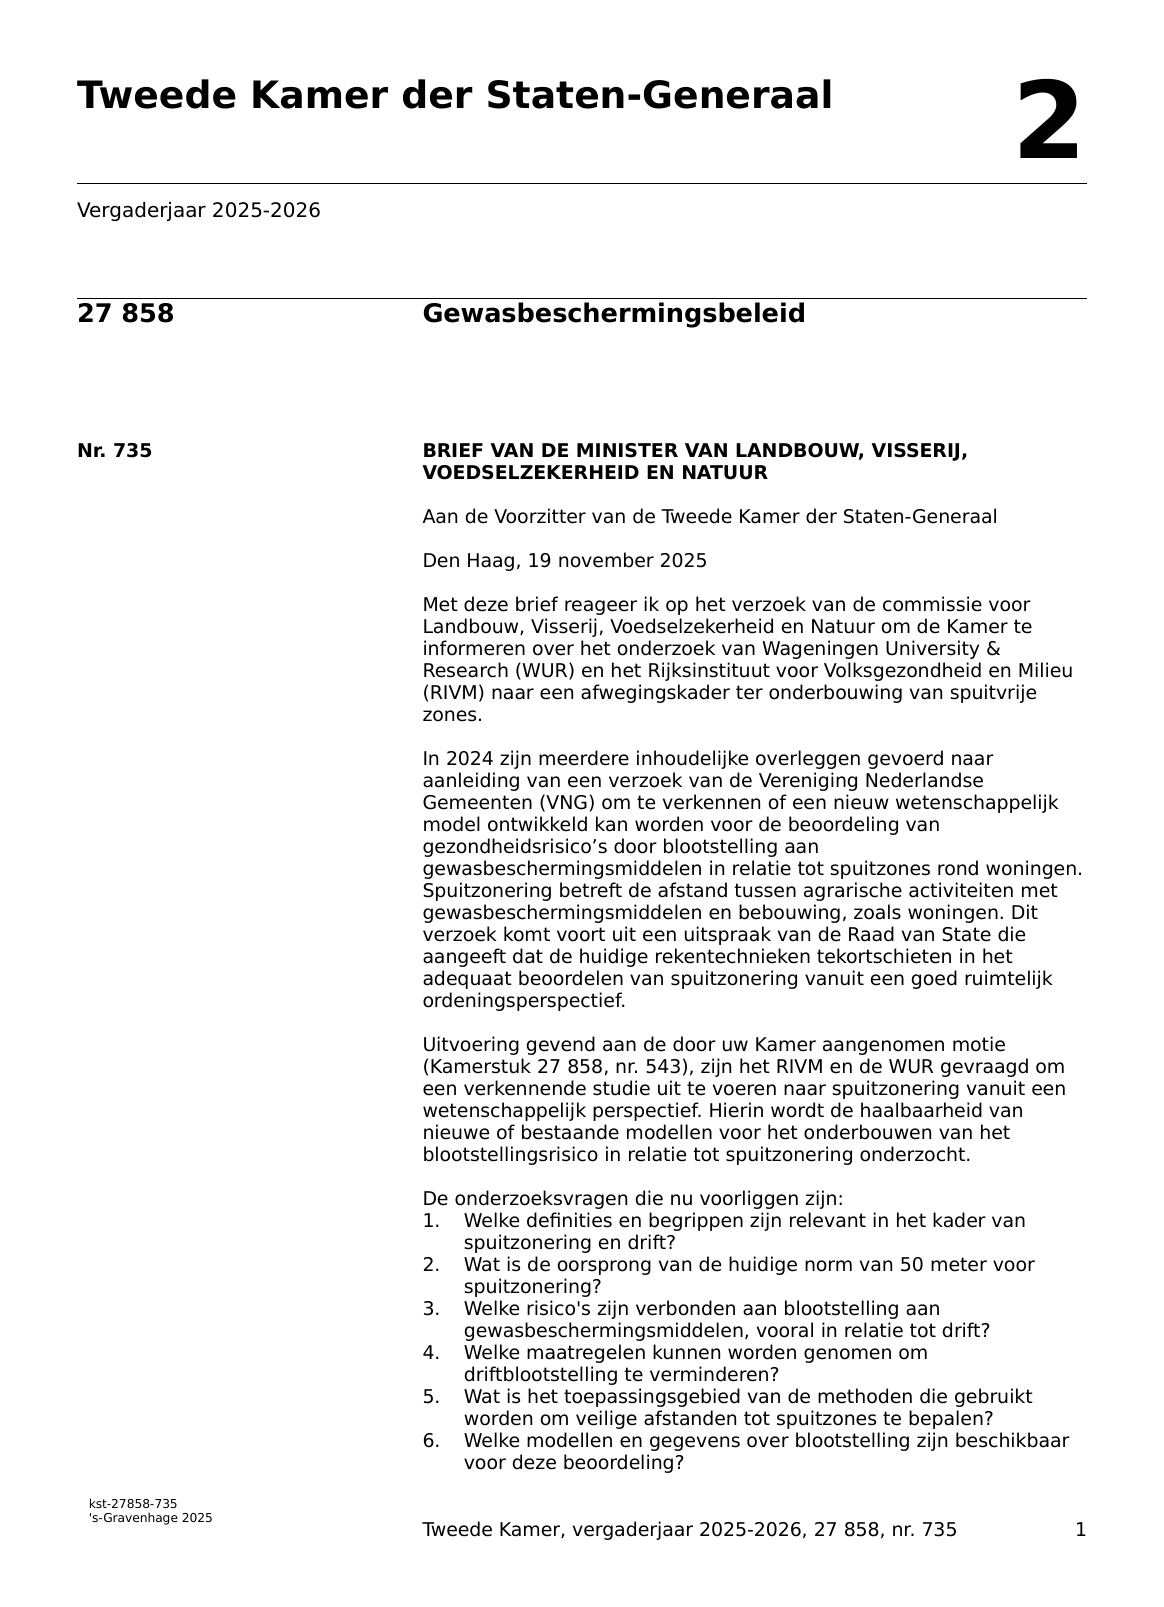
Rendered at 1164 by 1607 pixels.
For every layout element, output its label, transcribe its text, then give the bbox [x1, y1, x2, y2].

text De onderzoeksvragen die nu voorliggen zijn: [422, 1188, 1087, 1210]
text 4. Welke maatregelen kunnen worden genomen om driftblootstelling te verminderen? [422, 1342, 1087, 1386]
text Den Haag, 19 november 2025 [422, 550, 1087, 572]
text Met deze brief reageer ik op het verzoek van de commissie voor Landbouw, Visserij, Voedselzekerheid en Natuur om de Kamer te informeren over het onderzoek van Wageningen University & Research (WUR) en het Rijksinstituut voor Volksgezondheid en Milieu (RIVM) naar een afwegingskader ter onderbouwing van spuitvrije zones. [422, 594, 1087, 726]
subtitle Nr. 735 BRIEF VAN DE MINISTER VAN LANDBOUW, VISSERIJ, VOEDSELZEKERHEID EN NATUUR [77, 440, 1087, 484]
text In 2024 zijn meerdere inhoudelijke overleggen gevoerd naar aanleiding van een verzoek van de Vereniging Nederlandse Gemeenten (VNG) om te verkennen of een nieuw wetenschappelijk model ontwikkeld kan worden voor de beoordeling van gezondheidsrisico’s door blootstelling aan gewasbeschermingsmiddelen in relatie tot spuitzones rond woningen. Spuitzonering betreft de afstand tussen agrarische activiteiten met gewasbeschermingsmiddelen en bebouwing, zoals woningen. Dit verzoek komt voort uit een uitspraak van de Raad van State die aangeeft dat de huidige rekentechnieken tekortschieten in het adequaat beoordelen van spuitzonering vanuit een goed ruimtelijk ordeningsperspectief. [422, 748, 1087, 1012]
text Uitvoering gevend aan de door uw Kamer aangenomen motie (Kamerstuk 27 858, nr. 543), zijn het RIVM en de WUR gevraagd om een verkennende studie uit te voeren naar spuitzonering vanuit een wetenschappelijk perspectief. Hierin wordt de haalbaarheid van nieuwe of bestaande modellen voor het onderbouwen van het blootstellingsrisico in relatie tot spuitzonering onderzocht. [422, 1034, 1087, 1166]
table_cell Vergaderjaar 2025-2026 [77, 184, 1087, 298]
text Aan de Voorzitter van de Tweede Kamer der Staten-Generaal [422, 506, 1087, 528]
text 's-Gravenhage 2025 [88, 1511, 323, 1525]
text 1. Welke definities en begrippen zijn relevant in het kader van spuitzonering en drift? [422, 1210, 1087, 1254]
table_header 2 [886, 59, 1087, 183]
text 2. Wat is de oorsprong van de huidige norm van 50 meter voor spuitzonering? [422, 1254, 1087, 1298]
table_header Tweede Kamer der Staten-Generaal [77, 59, 886, 183]
text 6. Welke modellen en gegevens over blootstelling zijn beschikbaar voor deze beoordeling? [422, 1430, 1087, 1474]
text 5. Wat is het toepassingsgebied van de methoden die gebruikt worden om veilige afstanden tot spuitzones te bepalen? [422, 1386, 1087, 1430]
subtitle 27 858 Gewasbeschermingsbeleid [77, 299, 1087, 329]
text kst-27858-735 [88, 1497, 323, 1511]
text 3. Welke risico's zijn verbonden aan blootstelling aan gewasbeschermingsmiddelen, vooral in relatie tot drift? [422, 1298, 1087, 1342]
